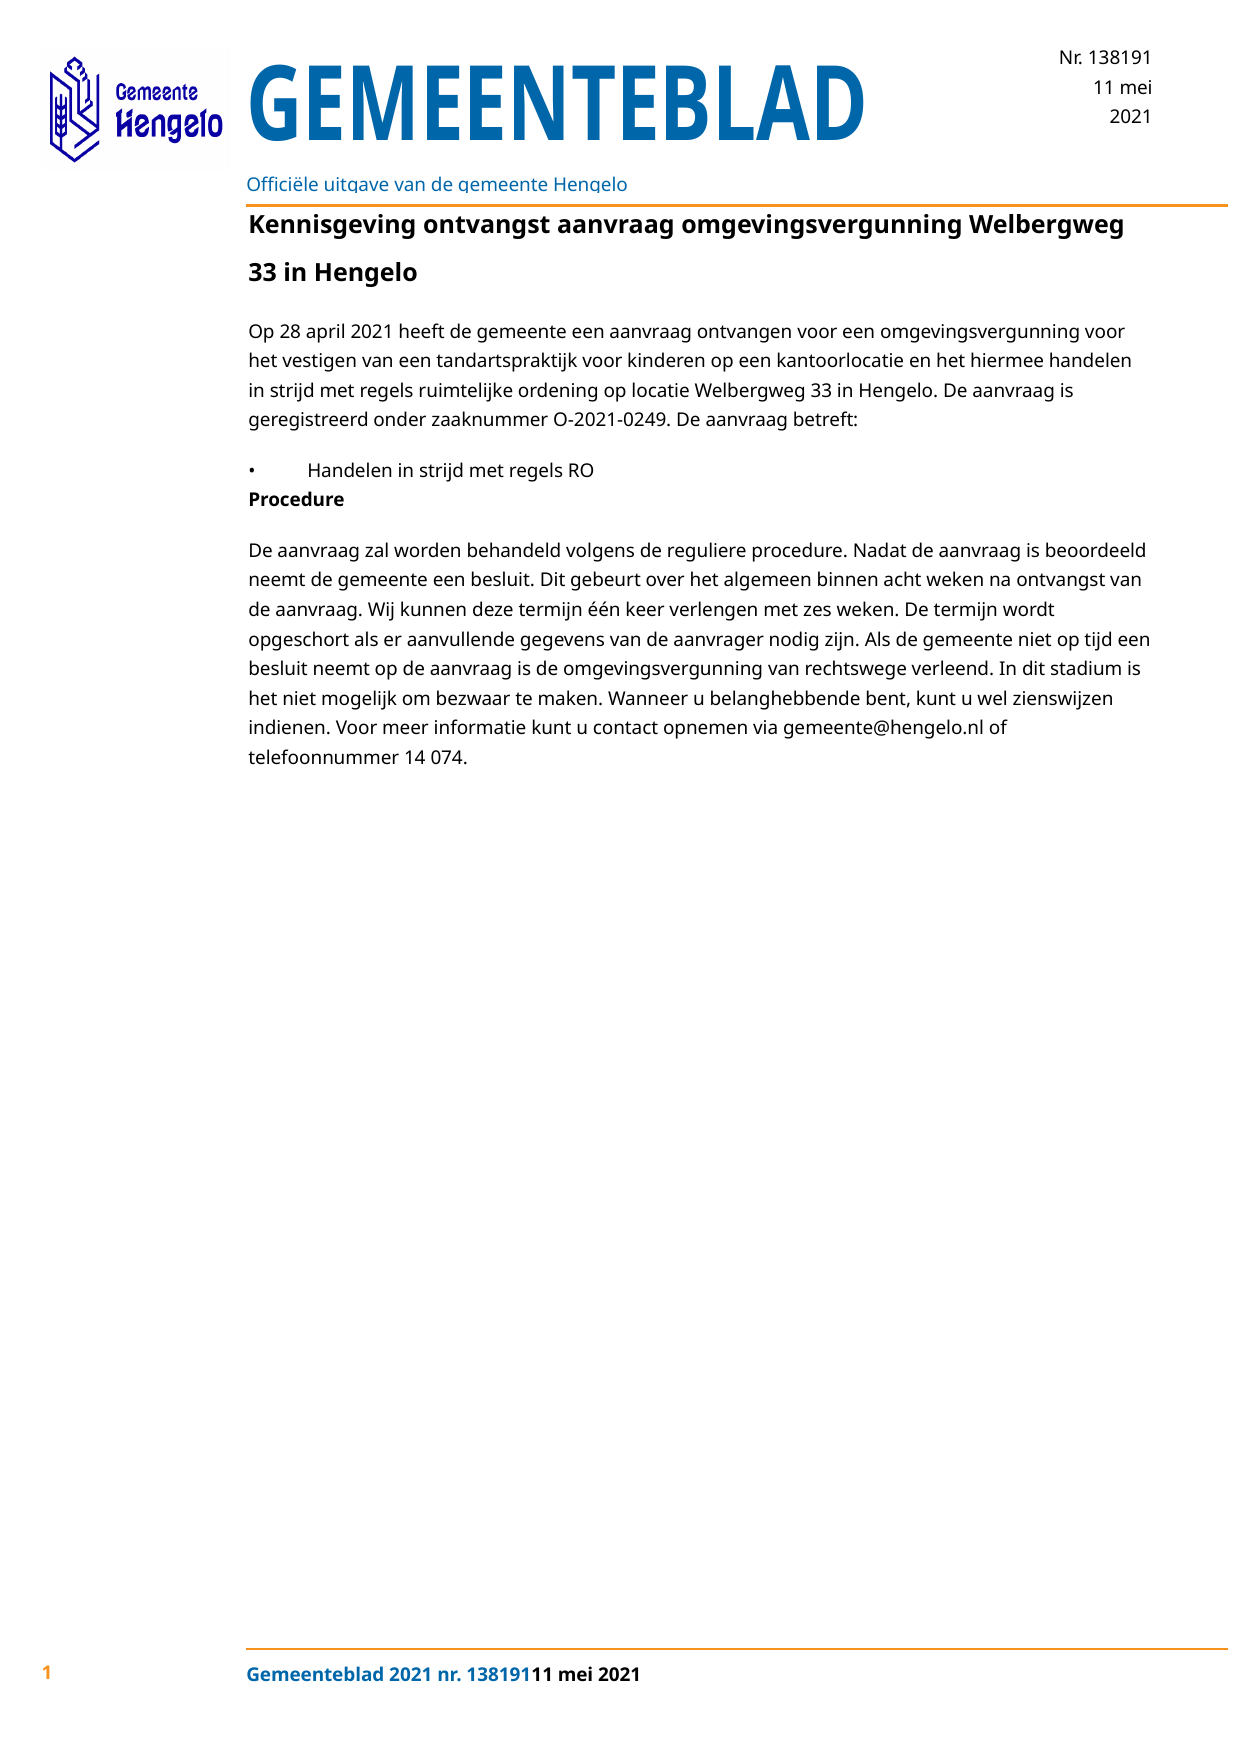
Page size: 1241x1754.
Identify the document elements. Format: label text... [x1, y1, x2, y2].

text Kennisgeving ontvangst aanvraag omgevingsvergunning Welbergweg 33 in Hengelo [248, 207, 1152, 288]
text De aanvraag zal worden behandeld volgens de reguliere procedure. Nadat de aanvraag is beoordeeld neemt de gemeente een besluit. Dit gebeurt over het algemeen binnen acht weken na ontvangst van de aanvraag. Wij kunnen deze termijn één keer verlengen met zes weken. De termijn wordt opgeschort als er aanvullende gegevens van de aanvrager nodig zijn. Als de gemeente niet op tijd een besluit neemt op de aanvraag is de omgevingsvergunning van rechtswege verleend. In dit stadium is het niet mogelijk om bezwaar te maken. Wanneer u belanghebbende bent, kunt u wel zienswijzen indienen. Voor meer informatie kunt u contact opnemen via gemeente@hengelo.nl of telefoonnummer 14 074. [248, 537, 1152, 770]
text Op 28 april 2021 heeft de gemeente een aanvraag ontvangen voor een omgevingsvergunning voor het vestigen van een tandartspraktijk voor kinderen op een kantoorlocatie en het hiermee handelen in strijd met regels ruimtelijke ordening op locatie Welbergweg 33 in Hengelo. De aanvraag is geregistreerd onder zaaknummer O-2021-0249. De aanvraag betreft: [248, 318, 1152, 432]
text Procedure [248, 487, 1152, 512]
picture [41, 47, 231, 172]
list Handelen in strijd met regels RO [248, 457, 1152, 483]
